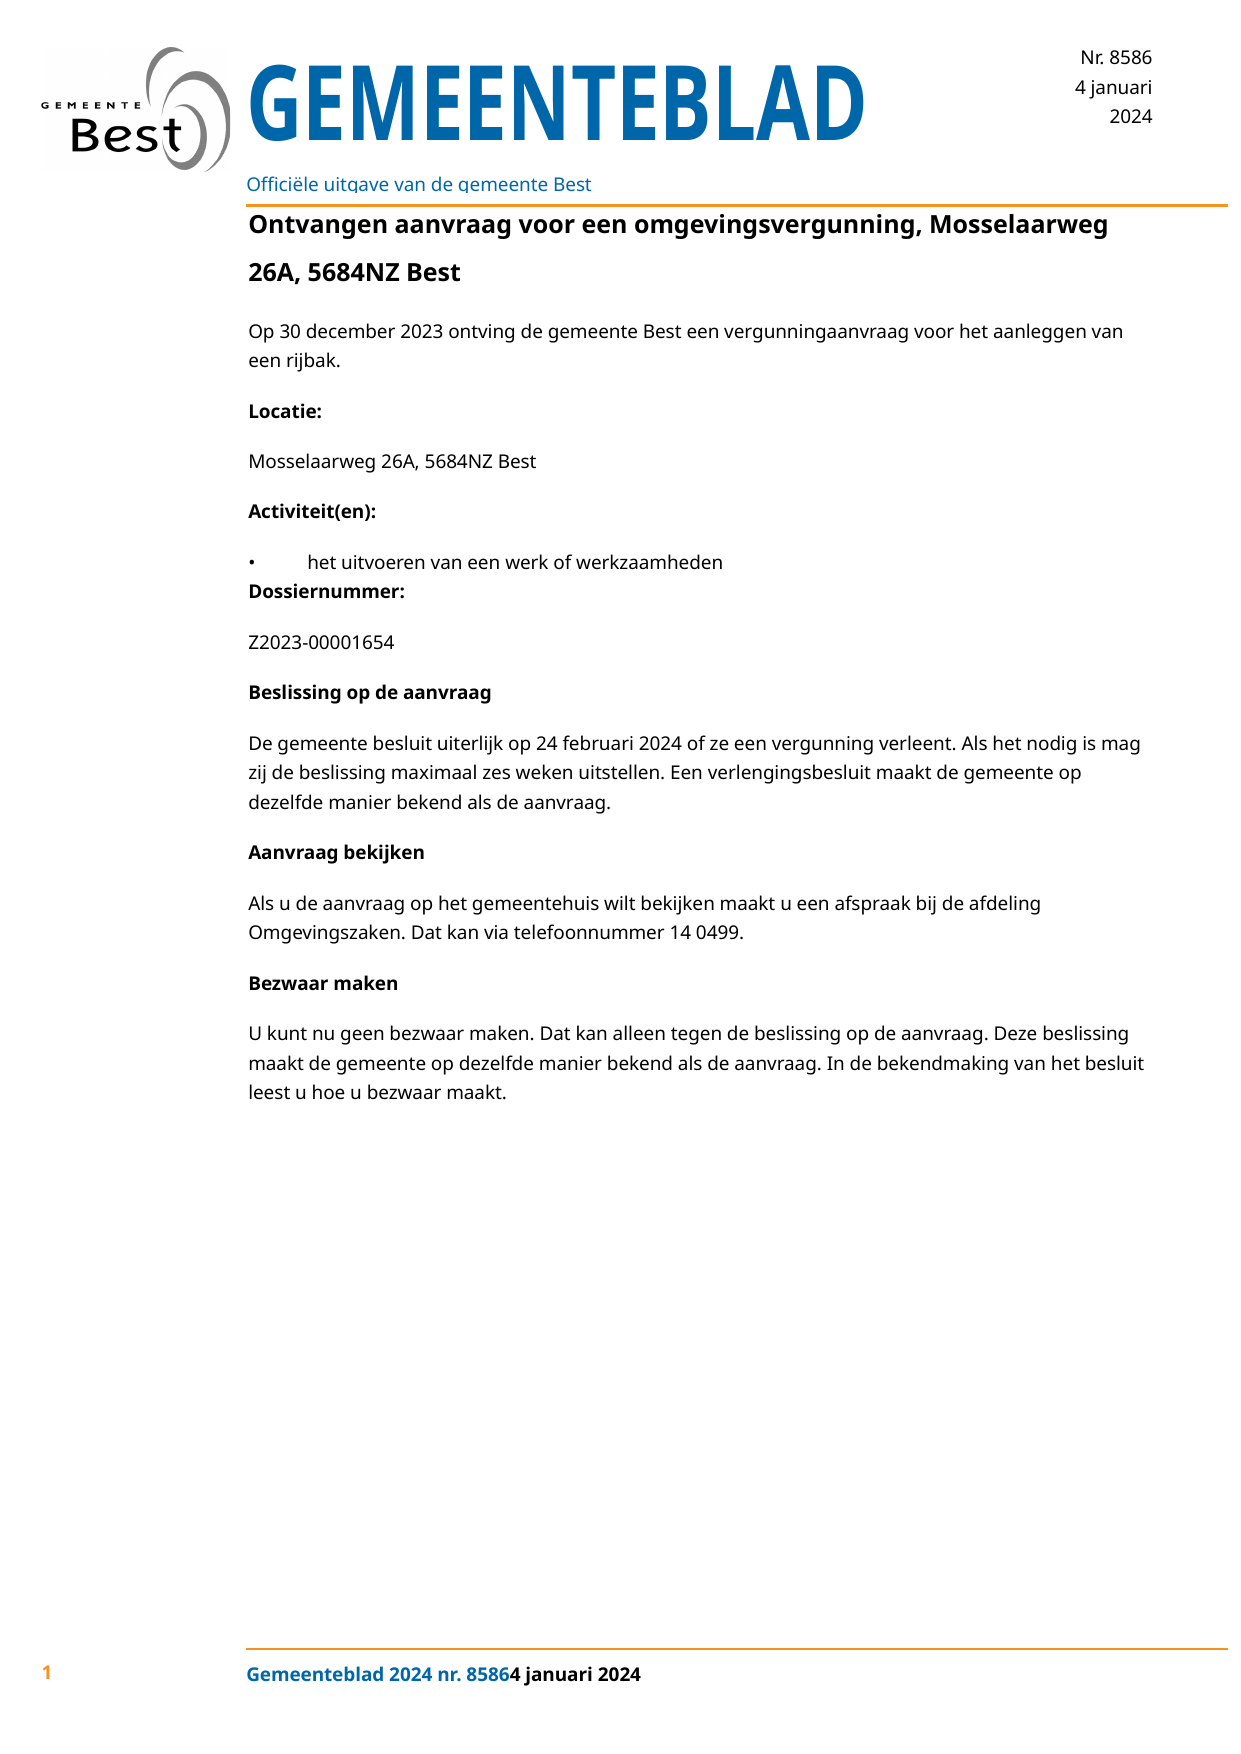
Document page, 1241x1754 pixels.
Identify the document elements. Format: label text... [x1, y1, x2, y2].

text U kunt nu geen bezwaar maken. Dat kan alleen tegen de beslissing op de aanvraag. Deze beslissing maakt de gemeente op dezelfde manier bekend als de aanvraag. In de bekendmaking van het besluit leest u hoe u bezwaar maakt. [248, 1020, 1152, 1105]
list het uitvoeren van een werk of werkzaamheden [248, 549, 1152, 575]
text Aanvraag bekijken [248, 839, 1152, 865]
text Activiteit(en): [248, 499, 1152, 524]
text Mosselaarweg 26A, 5684NZ Best [248, 448, 1152, 474]
text Dossiernummer: [248, 579, 1152, 604]
text Ontvangen aanvraag voor een omgevingsvergunning, Mosselaarweg 26A, 5684NZ Best [248, 207, 1152, 288]
picture [41, 47, 231, 172]
text Op 30 december 2023 ontving de gemeente Best een vergunningaanvraag voor het aanleggen van een rijbak. [248, 318, 1152, 373]
text Z2023-00001654 [248, 629, 1152, 655]
text Bezwaar maken [248, 970, 1152, 996]
text De gemeente besluit uiterlijk op 24 februari 2024 of ze een vergunning verleent. Als het nodig is mag zij de beslissing maximaal zes weken uitstellen. Een verlengingsbesluit maakt de gemeente op dezelfde manier bekend als de aanvraag. [248, 730, 1152, 815]
text Beslissing op de aanvraag [248, 679, 1152, 705]
text Als u de aanvraag op het gemeentehuis wilt bekijken maakt u een afspraak bij de afdeling Omgevingszaken. Dat kan via telefoonnummer 14 0499. [248, 890, 1152, 945]
text Locatie: [248, 398, 1152, 424]
